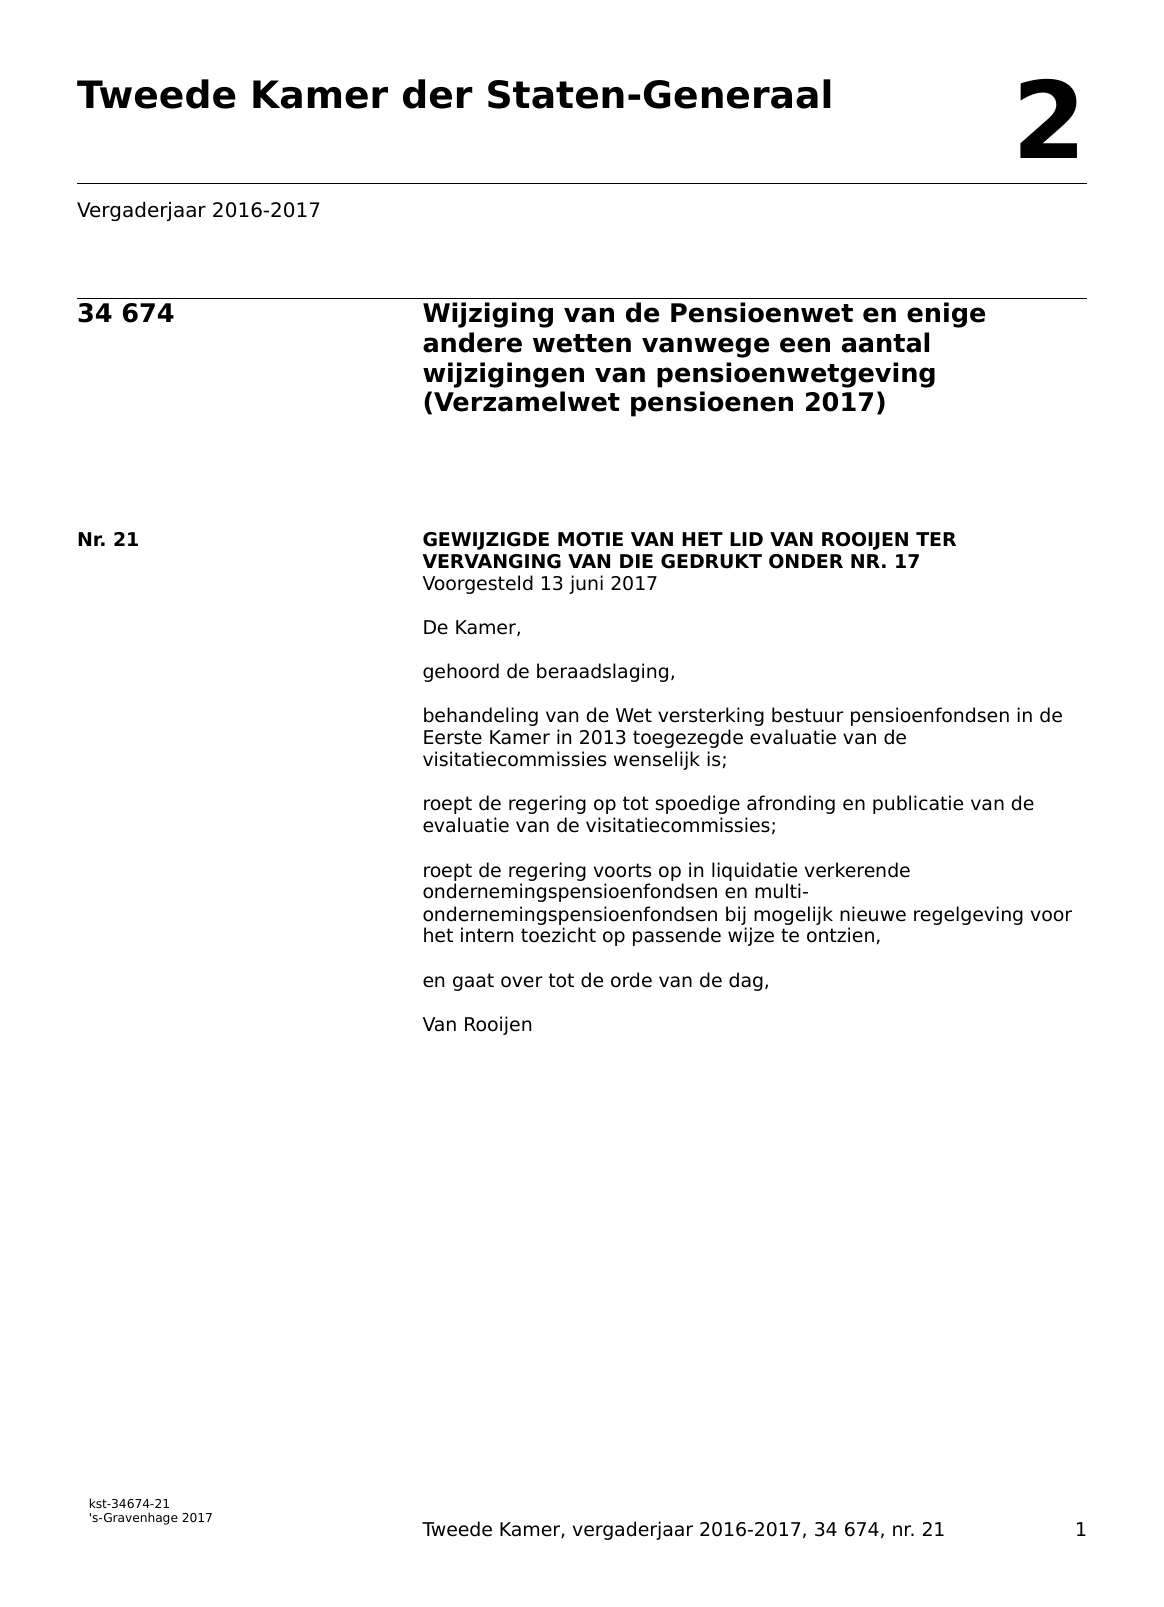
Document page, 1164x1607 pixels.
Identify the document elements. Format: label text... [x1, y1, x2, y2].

subtitle Nr. 21 GEWIJZIGDE MOTIE VAN HET LID VAN ROOIJEN TER VERVANGING VAN DIE GEDRUKT ONDER NR. 17 [77, 529, 1087, 573]
text roept de regering voorts op in liquidatie verkerende ondernemingspensioenfondsen en multi-ondernemingspensioenfondsen bij mogelijk nieuwe regelgeving voor het intern toezicht op passende wijze te ontzien, [422, 859, 1087, 947]
text 's-Gravenhage 2017 [88, 1511, 323, 1525]
subtitle 34 674 Wijziging van de Pensioenwet en enige andere wetten vanwege een aantal wijzigingen van pensioenwetgeving (Verzamelwet pensioenen 2017) [77, 299, 1087, 418]
table_cell Vergaderjaar 2016-2017 [77, 184, 1087, 298]
text roept de regering op tot spoedige afronding en publicatie van de evaluatie van de visitatiecommissies; [422, 793, 1087, 837]
table_header Tweede Kamer der Staten-Generaal [77, 59, 886, 183]
text Voorgesteld 13 juni 2017 [422, 573, 1087, 595]
text gehoord de beraadslaging, [422, 661, 1087, 683]
text behandeling van de Wet versterking bestuur pensioenfondsen in de Eerste Kamer in 2013 toegezegde evaluatie van de visitatiecommissies wenselijk is; [422, 705, 1087, 771]
text De Kamer, [422, 617, 1087, 639]
text Van Rooijen [422, 1014, 1087, 1036]
text en gaat over tot de orde van de dag, [422, 969, 1087, 992]
table_header 2 [886, 59, 1087, 183]
text kst-34674-21 [88, 1497, 323, 1511]
